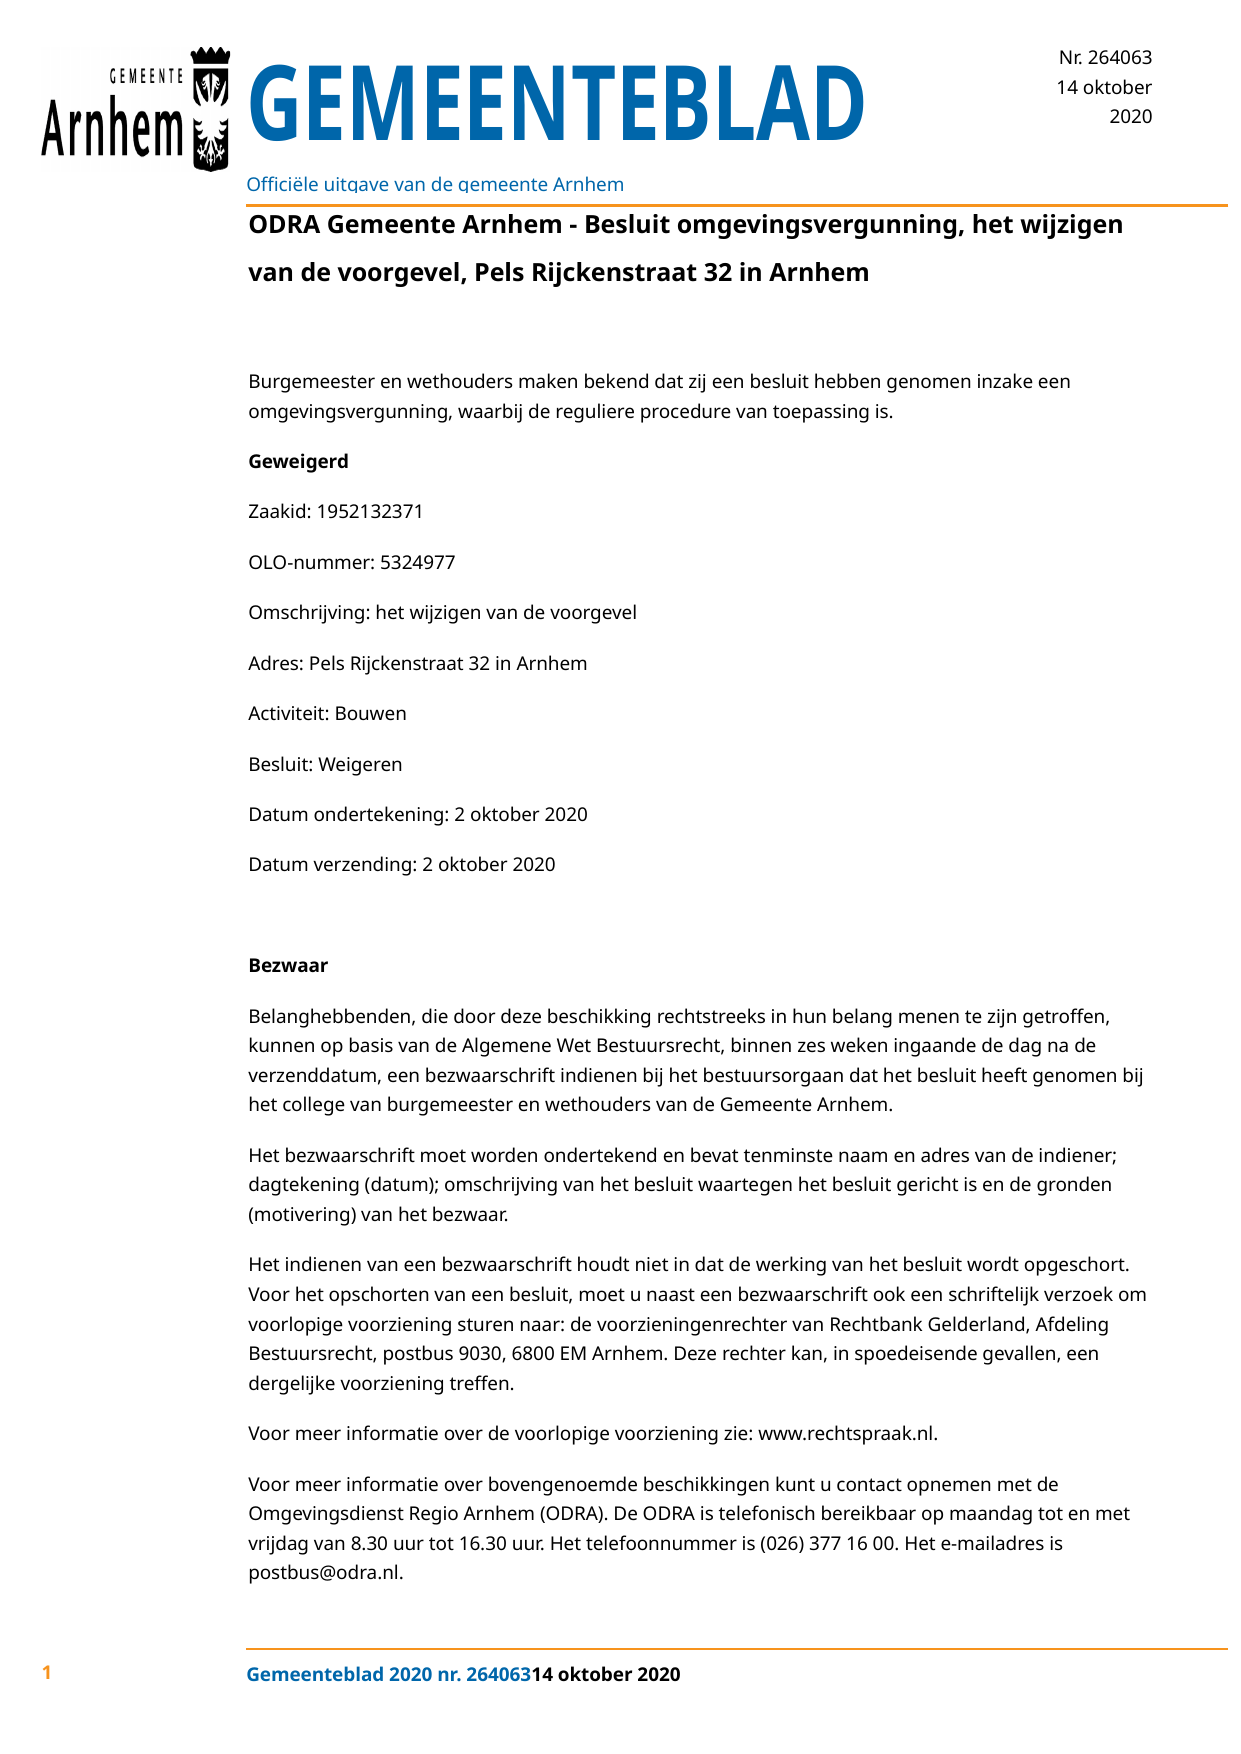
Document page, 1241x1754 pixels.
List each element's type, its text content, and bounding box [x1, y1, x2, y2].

text Het bezwaarschrift moet worden ondertekend en bevat tenminste naam en adres van de indiener; dagtekening (datum); omschrijving van het besluit waartegen het besluit gericht is en de gronden (motivering) van het bezwaar. [248, 1142, 1152, 1227]
text Besluit: Weigeren [248, 751, 1152, 777]
text Burgemeester en wethouders maken bekend dat zij een besluit hebben genomen inzake een omgevingsvergunning, waarbij de reguliere procedure van toepassing is. [248, 368, 1152, 424]
text Het indienen van een bezwaarschrift houdt niet in dat de werking van het besluit wordt opgeschort. Voor het opschorten van een besluit, moet u naast een bezwaarschrift ook een schriftelijk verzoek om voorlopige voorziening sturen naar: de voorzieningenrechter van Rechtbank Gelderland, Afdeling Bestuursrecht, postbus 9030, 6800 EM Arnhem. Deze rechter kan, in spoedeisende gevallen, een dergelijke voorziening treffen. [248, 1252, 1152, 1396]
text Datum verzending: 2 oktober 2020 [248, 852, 1152, 877]
text Activiteit: Bouwen [248, 700, 1152, 726]
text Zaakid: 1952132371 [248, 499, 1152, 524]
text ODRA Gemeente Arnhem - Besluit omgevingsvergunning, het wijzigen van de voorgevel, Pels Rijckenstraat 32 in Arnhem [248, 207, 1152, 288]
text Voor meer informatie over bovengenoemde beschikkingen kunt u contact opnemen met de Omgevingsdienst Regio Arnhem (ODRA). De ODRA is telefonisch bereikbaar op maandag tot en met vrijdag van 8.30 uur tot 16.30 uur. Het telefoonnummer is (026) 377 16 00. Het e-mailadres is postbus@odra.nl. [248, 1471, 1152, 1585]
text Datum ondertekening: 2 oktober 2020 [248, 801, 1152, 827]
text Omschrijving: het wijzigen van de voorgevel [248, 599, 1152, 625]
text Voor meer informatie over de voorlopige voorziening zie: www.rechtspraak.nl. [248, 1420, 1152, 1446]
text Adres: Pels Rijckenstraat 32 in Arnhem [248, 650, 1152, 676]
text Bezwaar [248, 952, 1152, 978]
text Geweigerd [248, 448, 1152, 474]
text Belanghebbenden, die door deze beschikking rechtstreeks in hun belang menen te zijn getroffen, kunnen op basis van de Algemene Wet Bestuursrecht, binnen zes weken ingaande de dag na de verzenddatum, een bezwaarschrift indienen bij het bestuursorgaan dat het besluit heeft genomen bij het college van burgemeester en wethouders van de Gemeente Arnhem. [248, 1003, 1152, 1117]
text OLO-nummer: 5324977 [248, 549, 1152, 575]
picture [41, 47, 231, 172]
